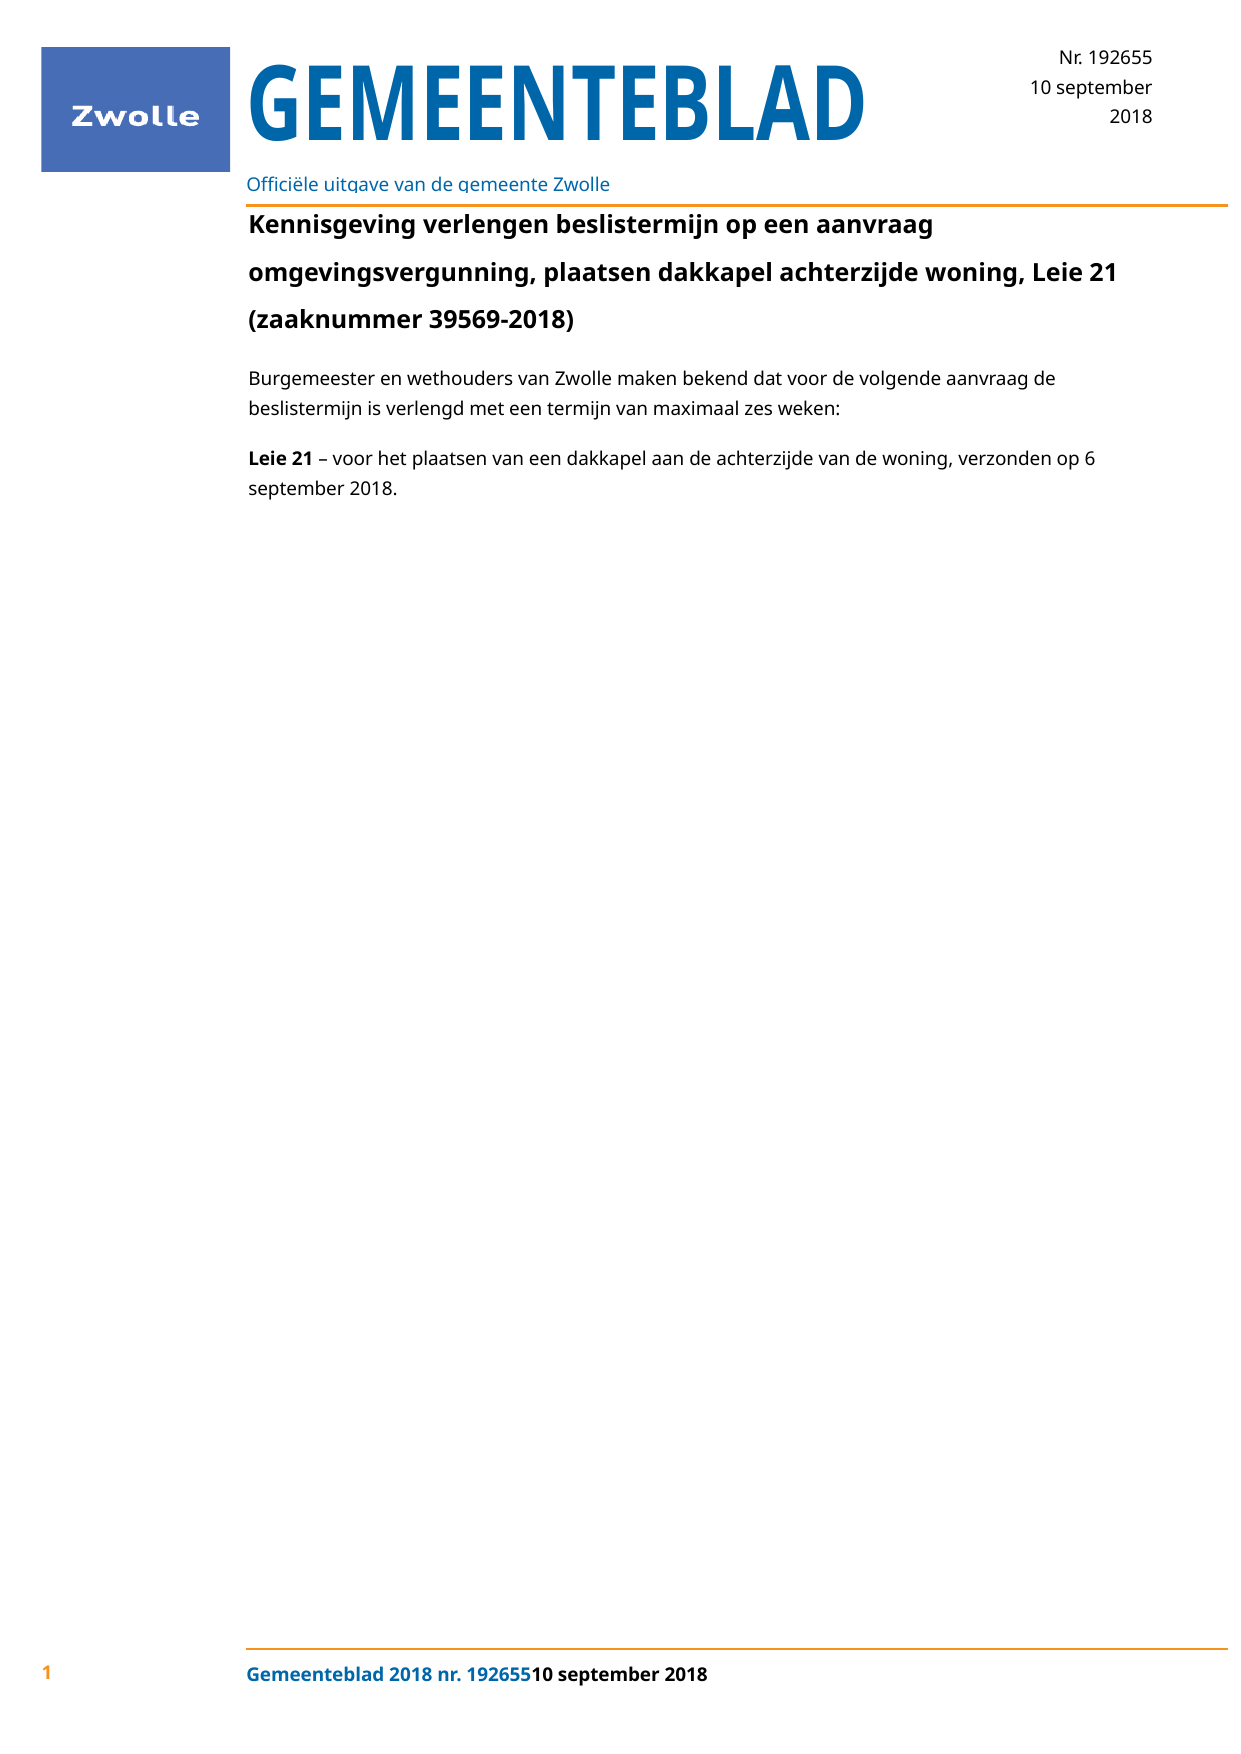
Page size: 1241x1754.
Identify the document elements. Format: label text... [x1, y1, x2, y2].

text Kennisgeving verlengen beslistermijn op een aanvraag omgevingsvergunning, plaatsen dakkapel achterzijde woning, Leie 21 (zaaknummer 39569-2018) [248, 207, 1152, 336]
text Burgemeester en wethouders van Zwolle maken bekend dat voor de volgende aanvraag de beslistermijn is verlengd met een termijn van maximaal zes weken: [248, 366, 1152, 421]
text Leie 21 – voor het plaatsen van een dakkapel aan de achterzijde van de woning, verzonden op 6 september 2018. [248, 446, 1152, 501]
picture [41, 47, 231, 172]
